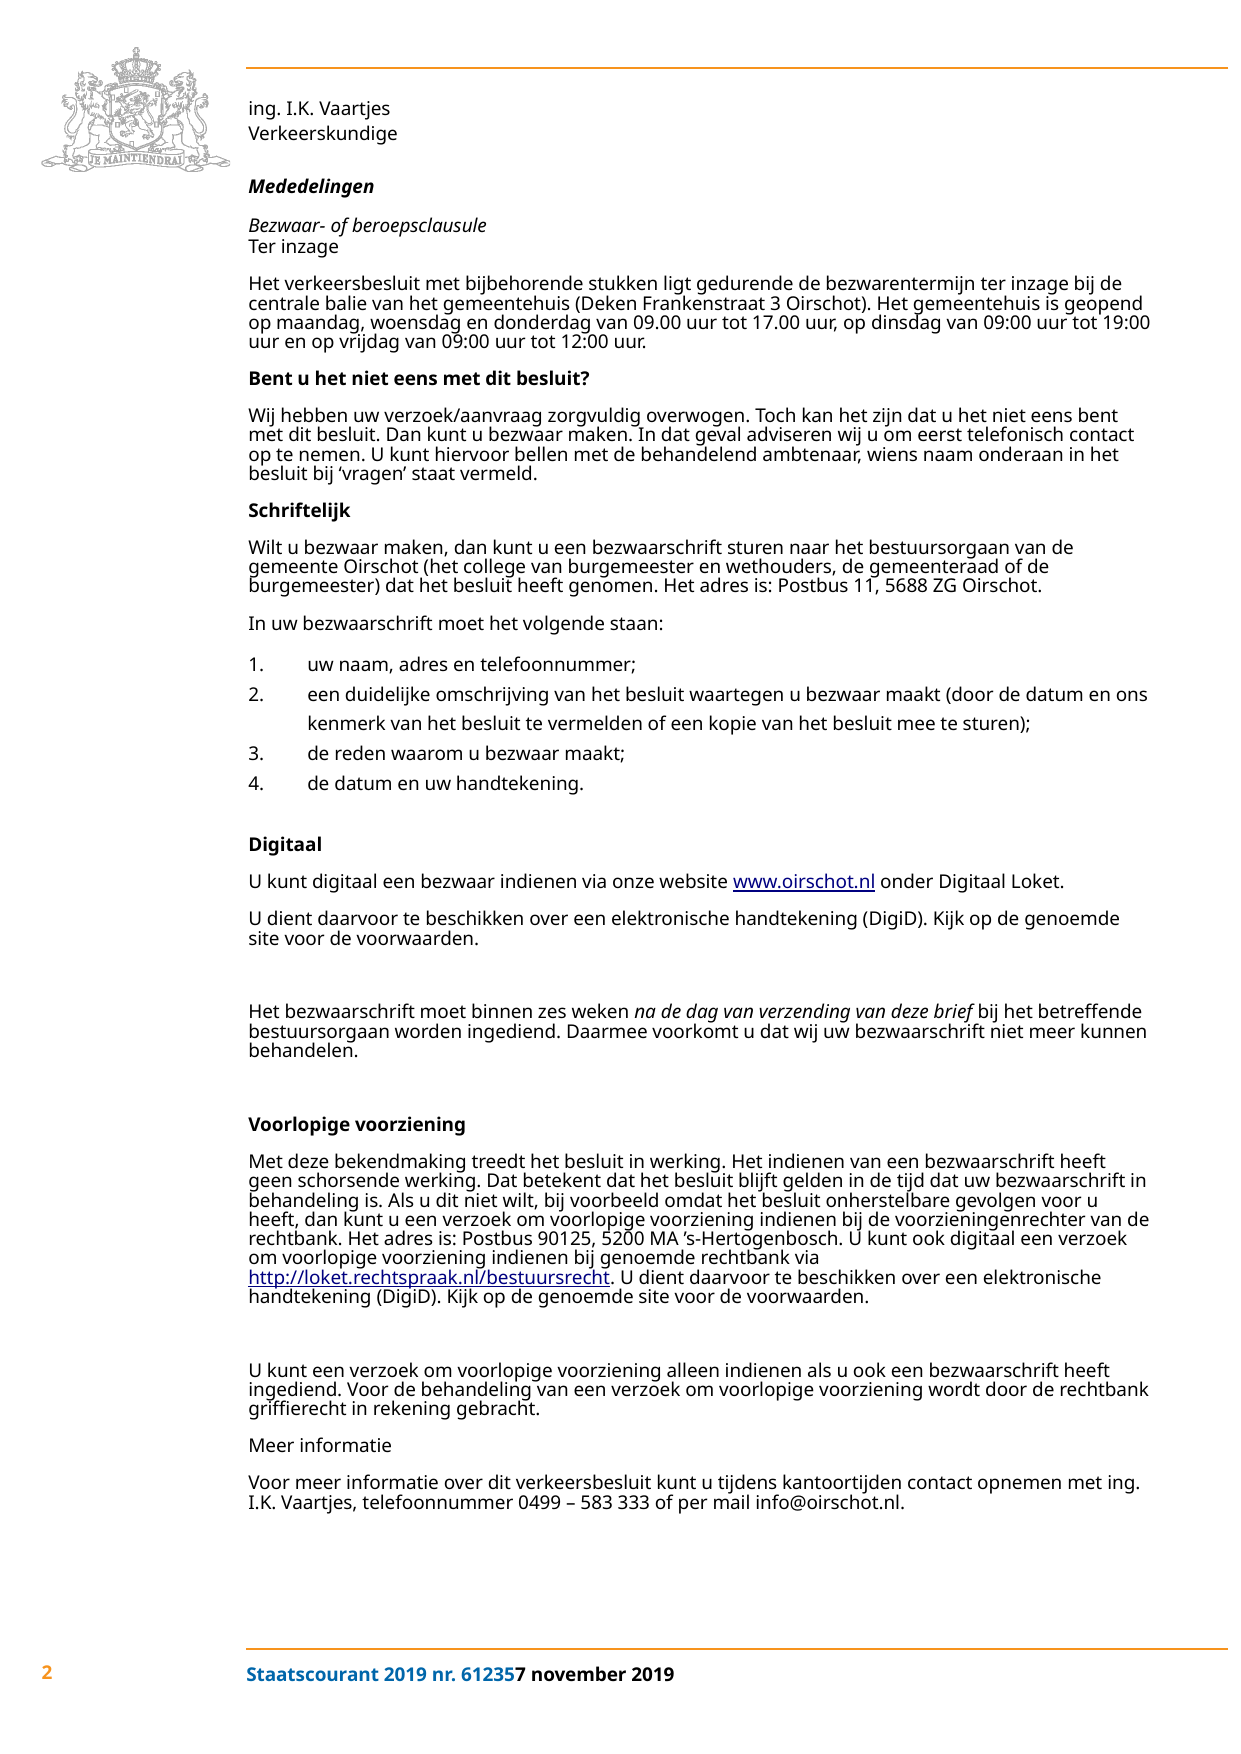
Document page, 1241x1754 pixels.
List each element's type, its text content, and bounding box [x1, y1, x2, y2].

text ing. I.K. Vaartjes [248, 95, 1152, 121]
text U kunt digitaal een bezwaar indienen via onze website www.oirschot.nl onder Digitaal Loket. [248, 873, 1152, 893]
text Bezwaar- of beroepsclausule [248, 213, 1152, 238]
text In uw bezwaarschrift moet het volgende staan: [248, 614, 1152, 634]
text Wij hebben uw verzoek/aanvraag zorgvuldig overwogen. Toch kan het zijn dat u het niet eens bent met dit besluit. Dan kunt u bezwaar maken. In dat geval adviseren wij u om eerst telefonisch contact op te nemen. U kunt hiervoor bellen met de behandelend ambtenaar, wiens naam onderaan in het besluit bij ‘vragen’ staat vermeld. [248, 407, 1152, 484]
text Voor meer informatie over dit verkeersbesluit kunt u tijdens kantoortijden contact opnemen met ing. I.K. Vaartjes, telefoonnummer 0499 – 583 333 of per mail info@oirschot.nl. [248, 1474, 1152, 1513]
picture [41, 47, 231, 172]
text Voorlopige voorziening [248, 1116, 1152, 1135]
text Mededelingen [248, 173, 1152, 199]
text Verkeerskundige [248, 121, 1152, 146]
list de datum en uw handtekening. [248, 770, 1152, 796]
text Met deze bekendmaking treedt het besluit in werking. Het indienen van een bezwaarschrift heeft geen schorsende werking. Dat betekent dat het besluit blijft gelden in de tijd dat uw bezwaarschrift in behandeling is. Als u dit niet wilt, bij voorbeeld omdat het besluit onherstelbare gevolgen voor u heeft, dan kunt u een verzoek om voorlopige voorziening indienen bij de voorzieningenrechter van de rechtbank. Het adres is: Postbus 90125, 5200 MA ’s-Hertogenbosch. U kunt ook digitaal een verzoek om voorlopige voorziening indienen bij genoemde rechtbank via http://loket.rechtspraak.nl/bestuursrecht. U dient daarvoor te beschikken over een elektronische handtekening (DigiD). Kijk op de genoemde site voor de voorwaarden. [248, 1153, 1152, 1307]
list een duidelijke omschrijving van het besluit waartegen u bezwaar maakt (door de datum en ons kenmerk van het besluit te vermelden of een kopie van het besluit mee te sturen); [248, 681, 1152, 736]
text Schriftelijk [248, 502, 1152, 521]
text U kunt een verzoek om voorlopige voorziening alleen indienen als u ook een bezwaarschrift heeft ingediend. Voor de behandeling van een verzoek om voorlopige voorziening wordt door de rechtbank griffierecht in rekening gebracht. [248, 1362, 1152, 1420]
text Ter inzage [248, 238, 1152, 258]
text Meer informatie [248, 1437, 1152, 1457]
text Het bezwaarschrift moet binnen zes weken na de dag van verzending van deze brief bij het betreffende bestuursorgaan worden ingediend. Daarmee voorkomt u dat wij uw bezwaarschrift niet meer kunnen behandelen. [248, 1003, 1152, 1061]
text Bent u het niet eens met dit besluit? [248, 370, 1152, 389]
list uw naam, adres en telefoonnummer; [248, 651, 1152, 677]
text Wilt u bezwaar maken, dan kunt u een bezwaarschrift sturen naar het bestuursorgaan van de gemeente Oirschot (het college van burgemeester en wethouders, de gemeenteraad of de burgemeester) dat het besluit heeft genomen. Het adres is: Postbus 11, 5688 ZG Oirschot. [248, 539, 1152, 597]
list de reden waarom u bezwaar maakt; [248, 740, 1152, 766]
text U dient daarvoor te beschikken over een elektronische handtekening (DigiD). Kijk op de genoemde site voor de voorwaarden. [248, 910, 1152, 949]
text Digitaal [248, 836, 1152, 856]
text Het verkeersbesluit met bijbehorende stukken ligt gedurende de bezwarentermijn ter inzage bij de centrale balie van het gemeentehuis (Deken Frankenstraat 3 Oirschot). Het gemeentehuis is geopend op maandag, woensdag en donderdag van 09.00 uur tot 17.00 uur, op dinsdag van 09:00 uur tot 19:00 uur en op vrijdag van 09:00 uur tot 12:00 uur. [248, 275, 1152, 352]
